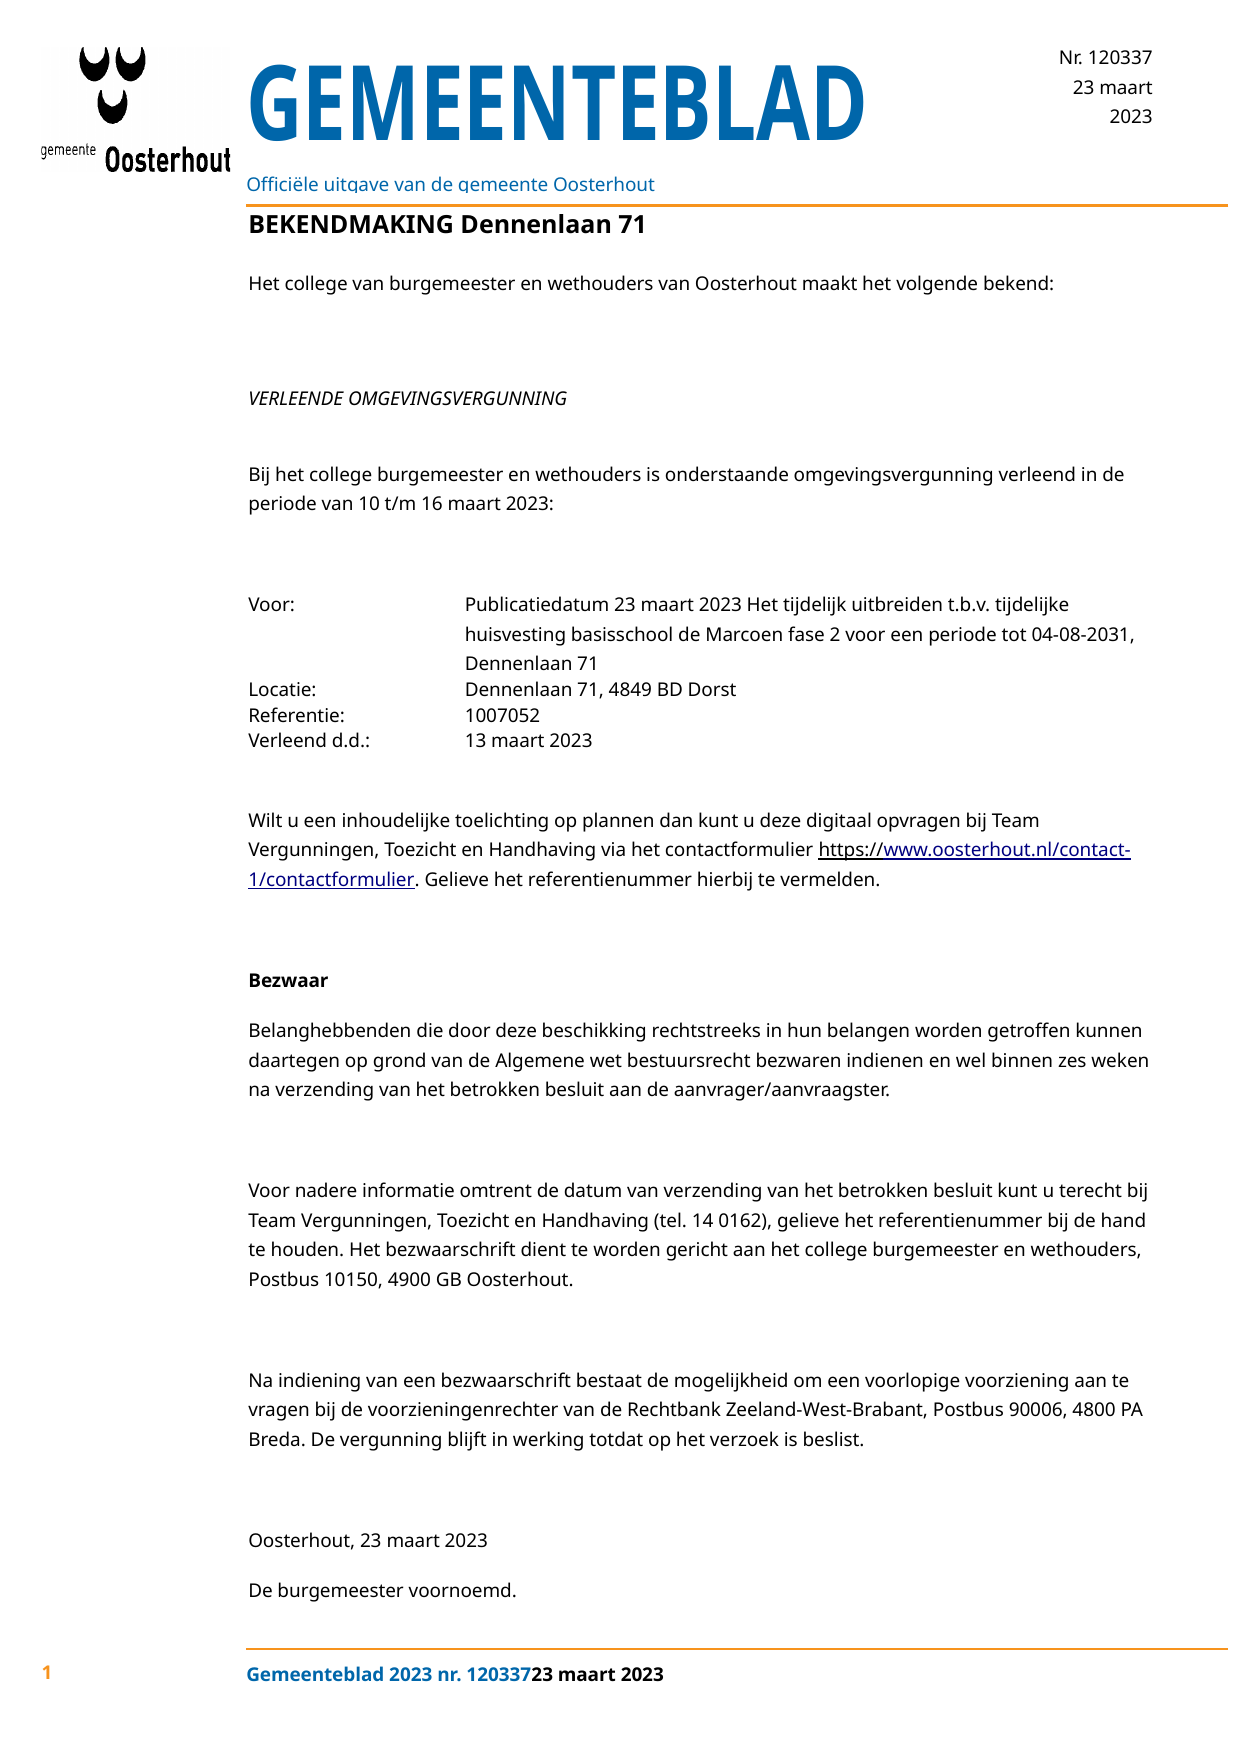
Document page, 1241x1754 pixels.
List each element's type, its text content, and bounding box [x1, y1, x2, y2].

text Na indiening van een bezwaarschrift bestaat de mogelijkheid om een voorlopige voorziening aan te vragen bij de voorzieningenrechter van de Rechtbank Zeeland-West-Brabant, Postbus 90006, 4800 PA Breda. De vergunning blijft in werking totdat op het verzoek is beslist. [248, 1367, 1152, 1452]
table_cell Dennenlaan 71, 4849 BD Dorst [465, 676, 1152, 702]
table_cell Referentie: [248, 702, 464, 728]
text Voor nadere informatie omtrent de datum van verzending van het betrokken besluit kunt u terecht bij Team Vergunningen, Toezicht en Handhaving (tel. 14 0162), gelieve het referentienummer bij de hand te houden. Het bezwaarschrift dient te worden gericht aan het college burgemeester en wethouders, Postbus 10150, 4900 GB Oosterhout. [248, 1177, 1152, 1292]
text Oosterhout, 23 maart 2023 [248, 1527, 1152, 1553]
text Wilt u een inhoudelijke toelichting op plannen dan kunt u deze digitaal opvragen bij Team Vergunningen, Toezicht en Handhaving via het contactformulier https://www.oosterhout.nl/contact-1/contactformulier. Gelieve het referentienummer hierbij te vermelden. [248, 807, 1152, 892]
text Bezwaar [248, 967, 1152, 993]
picture [41, 47, 231, 172]
table_cell Verleend d.d.: [248, 728, 464, 753]
table_cell 1007052 [465, 702, 1152, 728]
table_cell Locatie: [248, 676, 464, 702]
text VERLEENDE OMGEVINGSVERGUNNING [248, 385, 1152, 410]
text De burgemeester voornoemd. [248, 1577, 1152, 1603]
text Bij het college burgemeester en wethouders is onderstaande omgevingsvergunning verleend in de periode van 10 t/m 16 maart 2023: [248, 461, 1152, 516]
text Belanghebbenden die door deze beschikking rechtstreeks in hun belangen worden getroffen kunnen daartegen op grond van de Algemene wet bestuursrecht bezwaren indienen en wel binnen zes weken na verzending van het betrokken besluit aan de aanvrager/aanvraagster. [248, 1017, 1152, 1102]
table_cell 13 maart 2023 [465, 728, 1152, 753]
text BEKENDMAKING Dennenlaan 71 [248, 207, 1152, 241]
table_header Publicatiedatum 23 maart 2023 Het tijdelijk uitbreiden t.b.v. tijdelijke huisvesting basisschool de Marcoen fase 2 voor een periode tot 04-08-2031, Dennenlaan 71 [465, 591, 1152, 676]
table_header Voor: [248, 591, 464, 676]
text Het college van burgemeester en wethouders van Oosterhout maakt het volgende bekend: [248, 270, 1152, 296]
